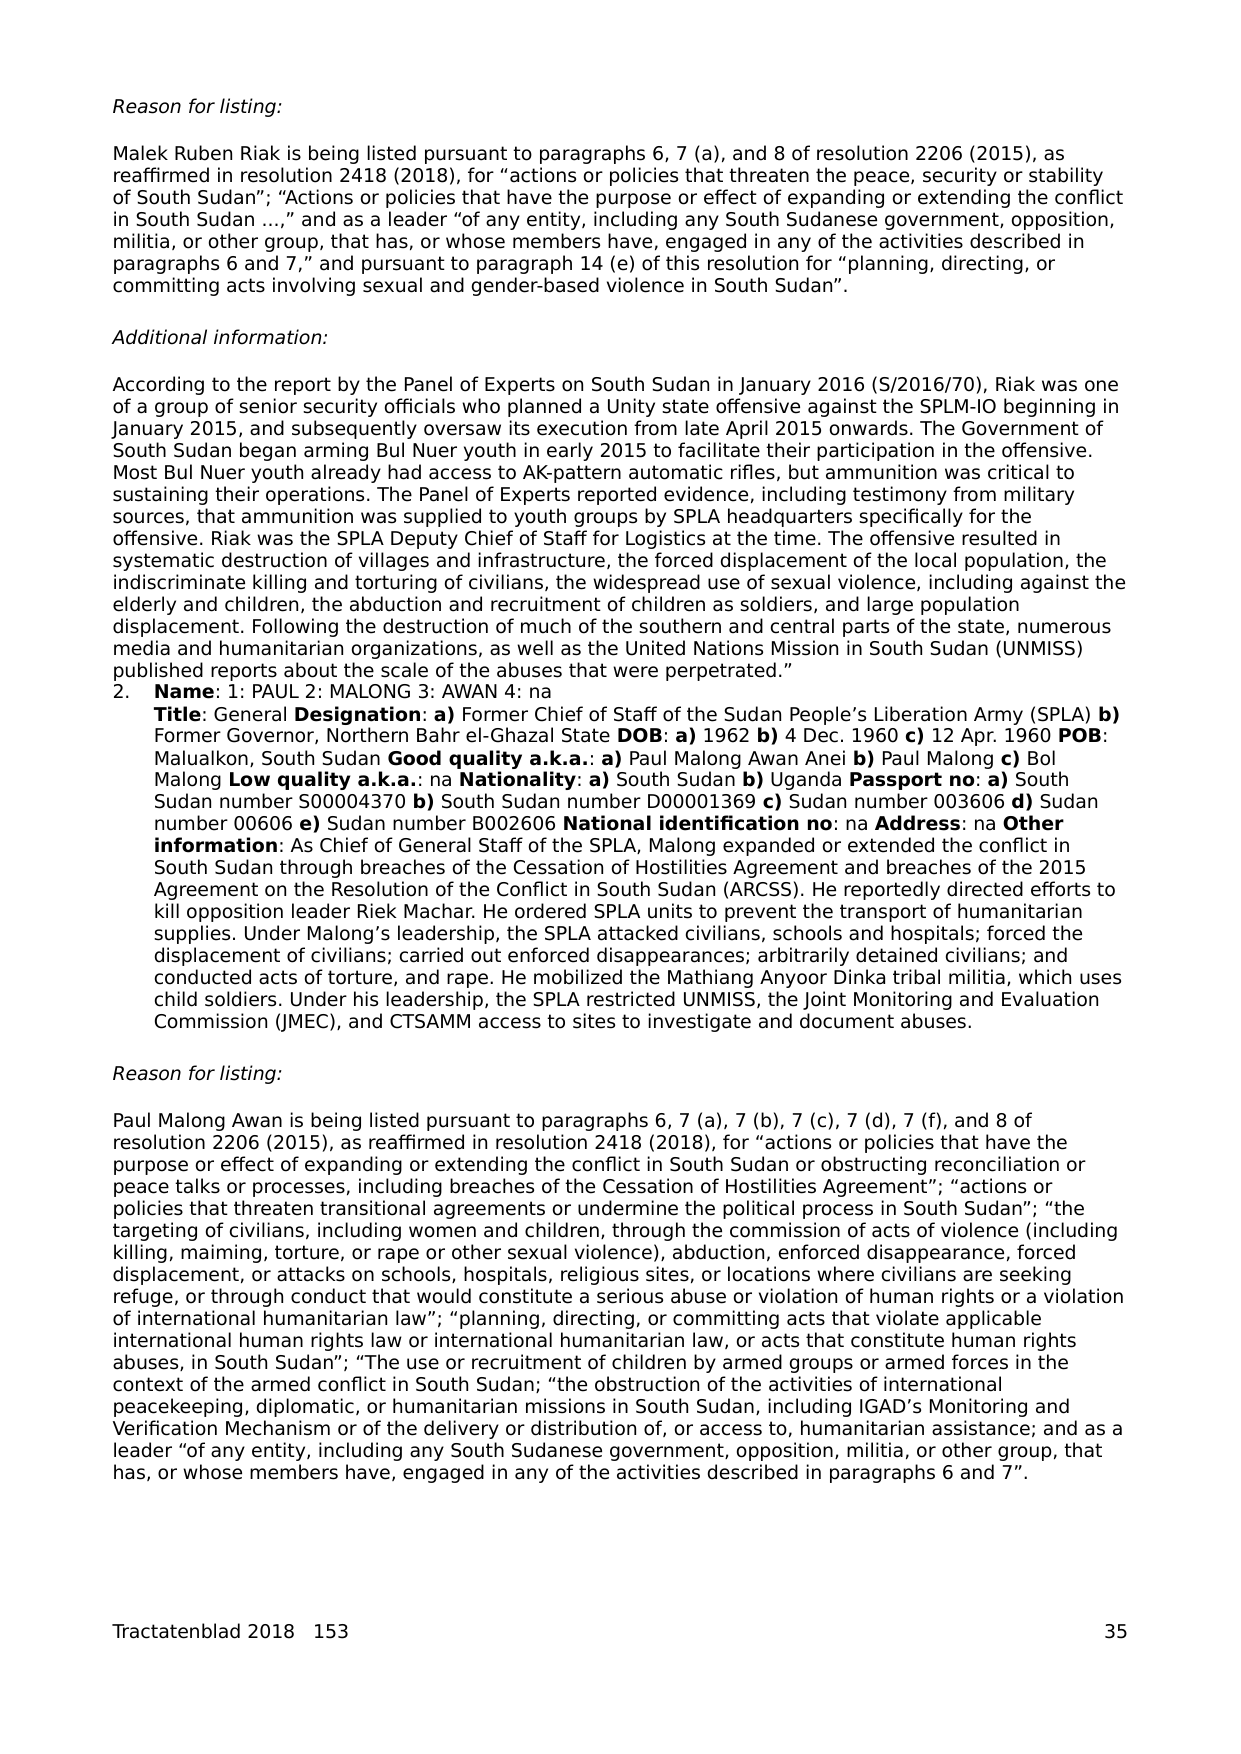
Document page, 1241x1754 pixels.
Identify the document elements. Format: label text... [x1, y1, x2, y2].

text 2. Name: 1: PAUL 2: MALONG 3: AWAN 4: na [112, 681, 1128, 703]
subtitle Additional information: [112, 327, 1128, 349]
text Paul Malong Awan is being listed pursuant to paragraphs 6, 7 (a), 7 (b), 7 (c), 7 (d), 7 (f), and 8 of resolution 2206 (2015), as reaffirmed in resolution 2418 (2018), for “actions or policies that have the purpose or effect of expanding or extending the conflict in South Sudan or obstructing reconciliation or peace talks or processes, including breaches of the Cessation of Hostilities Agreement”; “actions or policies that threaten transitional agreements or undermine the political process in South Sudan”; “the targeting of civilians, including women and children, through the commission of acts of violence (including killing, maiming, torture, or rape or other sexual violence), abduction, enforced disappearance, forced displacement, or attacks on schools, hospitals, religious sites, or locations where civilians are seeking refuge, or through conduct that would constitute a serious abuse or violation of human rights or a violation of international humanitarian law”; “planning, directing, or committing acts that violate applicable international human rights law or international humanitarian law, or acts that constitute human rights abuses, in South Sudan”; “The use or recruitment of children by armed groups or armed forces in the context of the armed conflict in South Sudan; “the obstruction of the activities of international peacekeeping, diplomatic, or humanitarian missions in South Sudan, including IGAD’s Monitoring and Verification Mechanism or of the delivery or distribution of, or access to, humanitarian assistance; and as a leader “of any entity, including any South Sudanese government, opposition, militia, or other group, that has, or whose members have, engaged in any of the activities described in paragraphs 6 and 7”. [112, 1110, 1128, 1484]
text Title: General Designation: a) Former Chief of Staff of the Sudan People’s Liberation Army (SPLA) b) Former Governor, Northern Bahr el-Ghazal State DOB: a) 1962 b) 4 Dec. 1960 c) 12 Apr. 1960 POB: Malualkon, South Sudan Good quality a.k.a.: a) Paul Malong Awan Anei b) Paul Malong c) Bol Malong Low quality a.k.a.: na Nationality: a) South Sudan b) Uganda Passport no: a) South Sudan number S00004370 b) South Sudan number D00001369 c) Sudan number 003606 d) Sudan number 00606 e) Sudan number B002606 National identification no: na Address: na Other information: As Chief of General Staff of the SPLA, Malong expanded or extended the conflict in South Sudan through breaches of the Cessation of Hostilities Agreement and breaches of the 2015 Agreement on the Resolution of the Conflict in South Sudan (ARCSS). He reportedly directed efforts to kill opposition leader Riek Machar. He ordered SPLA units to prevent the transport of humanitarian supplies. Under Malong’s leadership, the SPLA attacked civilians, schools and hospitals; forced the displacement of civilians; carried out enforced disappearances; arbitrarily detained civilians; and conducted acts of torture, and rape. He mobilized the Mathiang Anyoor Dinka tribal militia, which uses child soldiers. Under his leadership, the SPLA restricted UNMISS, the Joint Monitoring and Evaluation Commission (JMEC), and CTSAMM access to sites to investigate and document abuses. [153, 703, 1128, 1033]
subtitle Reason for listing: [112, 1063, 1128, 1085]
text Malek Ruben Riak is being listed pursuant to paragraphs 6, 7 (a), and 8 of resolution 2206 (2015), as reaffirmed in resolution 2418 (2018), for “actions or policies that threaten the peace, security or stability of South Sudan”; “Actions or policies that have the purpose or effect of expanding or extending the conflict in South Sudan ...,” and as a leader “of any entity, including any South Sudanese government, opposition, militia, or other group, that has, or whose members have, engaged in any of the activities described in paragraphs 6 and 7,” and pursuant to paragraph 14 (e) of this resolution for “planning, directing, or committing acts involving sexual and gender-based violence in South Sudan”. [112, 143, 1128, 297]
text According to the report by the Panel of Experts on South Sudan in January 2016 (S/2016/70), Riak was one of a group of senior security officials who planned a Unity state offensive against the SPLM-IO beginning in January 2015, and subsequently oversaw its execution from late April 2015 onwards. The Government of South Sudan began arming Bul Nuer youth in early 2015 to facilitate their participation in the offensive. Most Bul Nuer youth already had access to AK-pattern automatic rifles, but ammunition was critical to sustaining their operations. The Panel of Experts reported evidence, including testimony from military sources, that ammunition was supplied to youth groups by SPLA headquarters specifically for the offensive. Riak was the SPLA Deputy Chief of Staff for Logistics at the time. The offensive resulted in systematic destruction of villages and infrastructure, the forced displacement of the local population, the indiscriminate killing and torturing of civilians, the widespread use of sexual violence, including against the elderly and children, the abduction and recruitment of children as soldiers, and large population displacement. Following the destruction of much of the southern and central parts of the state, numerous media and humanitarian organizations, as well as the United Nations Mission in South Sudan (UNMISS) published reports about the scale of the abuses that were perpetrated.” [112, 374, 1128, 681]
subtitle Reason for listing: [112, 96, 1128, 118]
